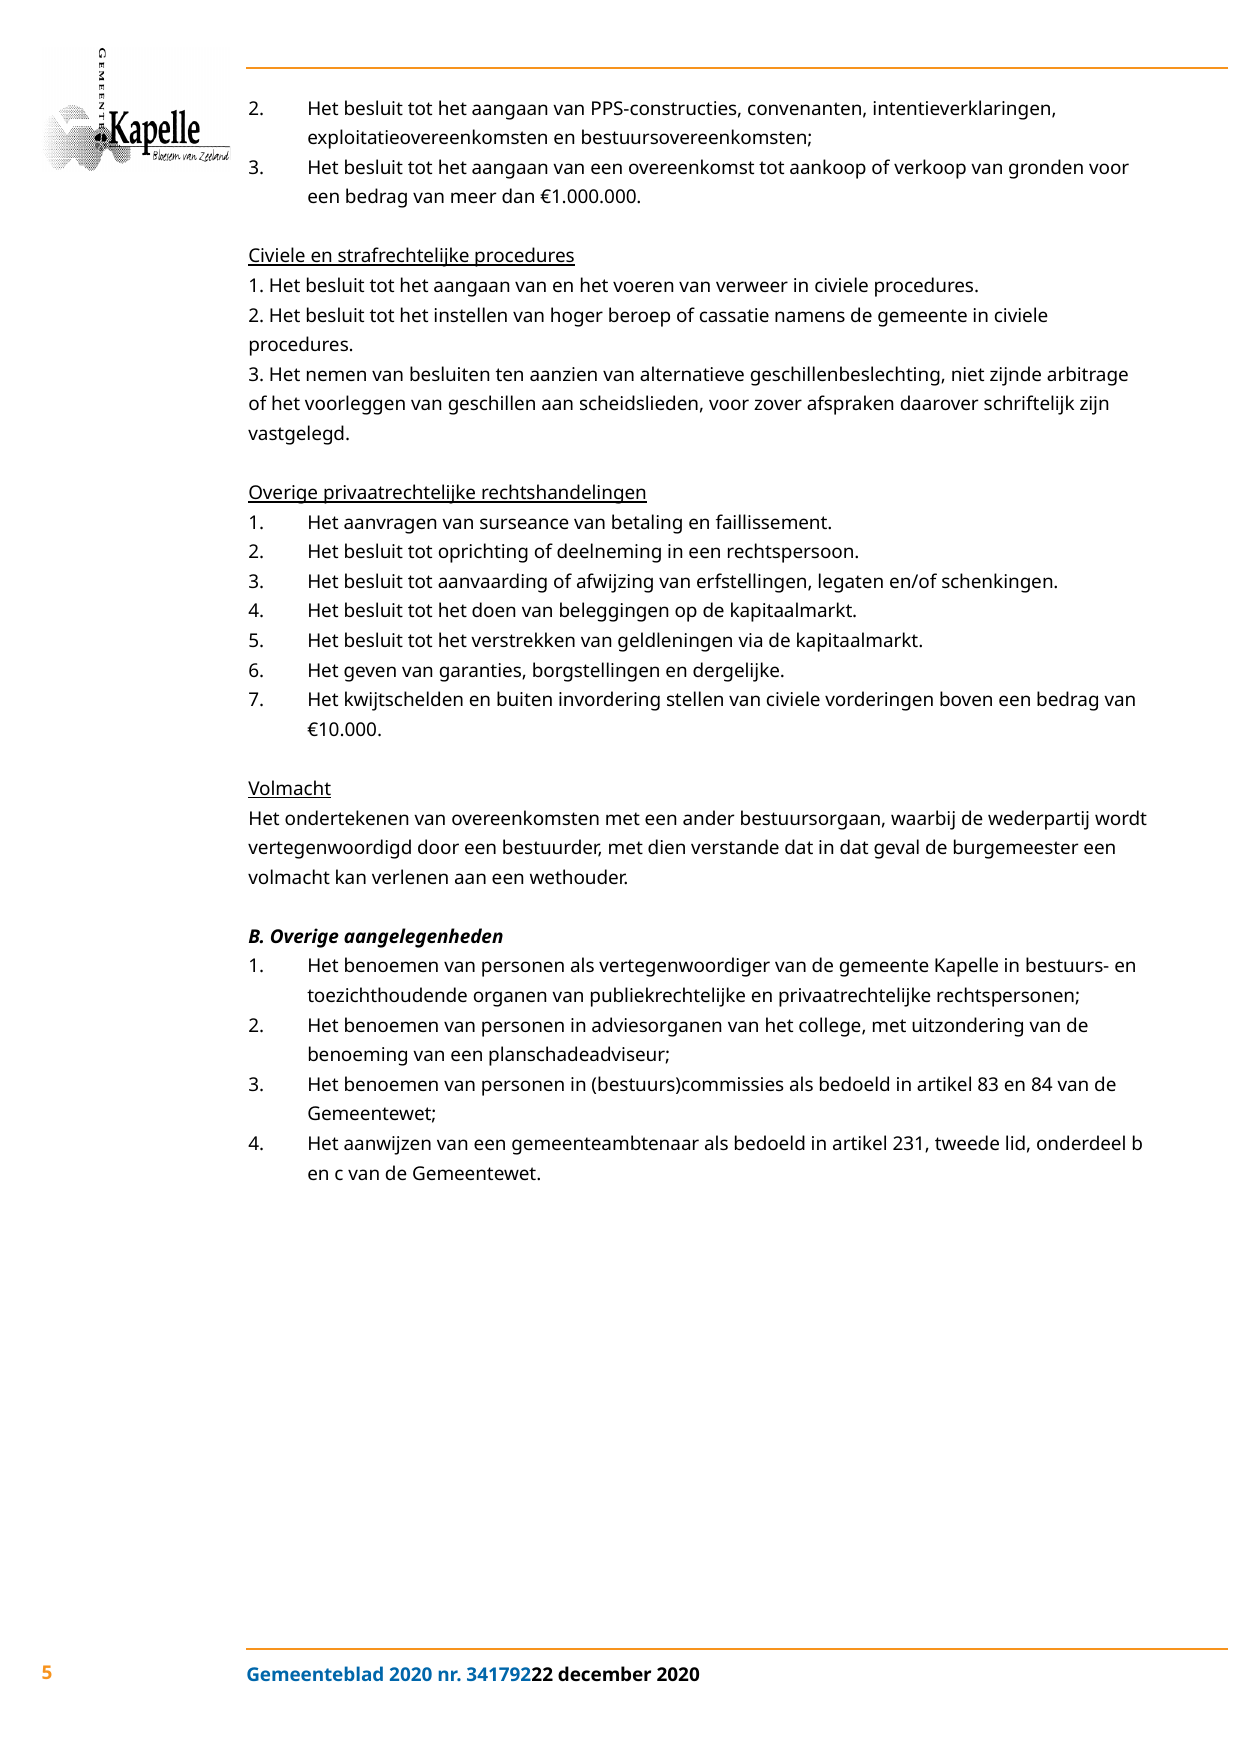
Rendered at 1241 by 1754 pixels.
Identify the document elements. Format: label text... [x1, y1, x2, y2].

text 2. Het besluit tot het instellen van hoger beroep of cassatie namens de gemeente in civiele procedures. [248, 302, 1152, 357]
list Het benoemen van personen als vertegenwoordiger van de gemeente Kapelle in bestuurs- en toezichthoudende organen van publiekrechtelijke en privaatrechtelijke rechtspersonen; [248, 953, 1152, 1008]
text Het ondertekenen van overeenkomsten met een ander bestuursorgaan, waarbij de wederpartij wordt vertegenwoordigd door een bestuurder, met dien verstande dat in dat geval de burgemeester een volmacht kan verlenen aan een wethouder. [248, 805, 1152, 890]
list Het besluit tot aanvaarding of afwijzing van erfstellingen, legaten en/of schenkingen. [248, 568, 1152, 594]
text Civiele en strafrechtelijke procedures [248, 243, 1152, 268]
text Volmacht [248, 775, 1152, 801]
list Het kwijtschelden en buiten invordering stellen van civiele vorderingen boven een bedrag van €10.000. [248, 686, 1152, 742]
text 1. Het besluit tot het aangaan van en het voeren van verweer in civiele procedures. [248, 272, 1152, 298]
list Het besluit tot het aangaan van PPS-constructies, convenanten, intentieverklaringen, exploitatieovereenkomsten en bestuursovereenkomsten; [248, 95, 1152, 150]
text B. Overige aangelegenheden [248, 923, 1152, 949]
list Het aanvragen van surseance van betaling en faillissement. [248, 509, 1152, 535]
list Het besluit tot het verstrekken van geldleningen via de kapitaalmarkt. [248, 627, 1152, 653]
list Het benoemen van personen in (bestuurs)commissies als bedoeld in artikel 83 en 84 van de Gemeentewet; [248, 1071, 1152, 1126]
list Het besluit tot het aangaan van een overeenkomst tot aankoop of verkoop van gronden voor een bedrag van meer dan €1.000.000. [248, 154, 1152, 209]
text 3. Het nemen van besluiten ten aanzien van alternatieve geschillenbeslechting, niet zijnde arbitrage of het voorleggen van geschillen aan scheidslieden, voor zover afspraken daarover schriftelijk zijn vastgelegd. [248, 361, 1152, 446]
picture [41, 47, 231, 172]
list Het besluit tot het doen van beleggingen op de kapitaalmarkt. [248, 598, 1152, 623]
list Het aanwijzen van een gemeenteambtenaar als bedoeld in artikel 231, tweede lid, onderdeel b en c van de Gemeentewet. [248, 1130, 1152, 1186]
text Overige privaatrechtelijke rechtshandelingen [248, 479, 1152, 505]
list Het geven van garanties, borgstellingen en dergelijke. [248, 657, 1152, 683]
list Het besluit tot oprichting of deelneming in een rechtspersoon. [248, 538, 1152, 564]
list Het benoemen van personen in adviesorganen van het college, met uitzondering van de benoeming van een planschadeadviseur; [248, 1012, 1152, 1067]
